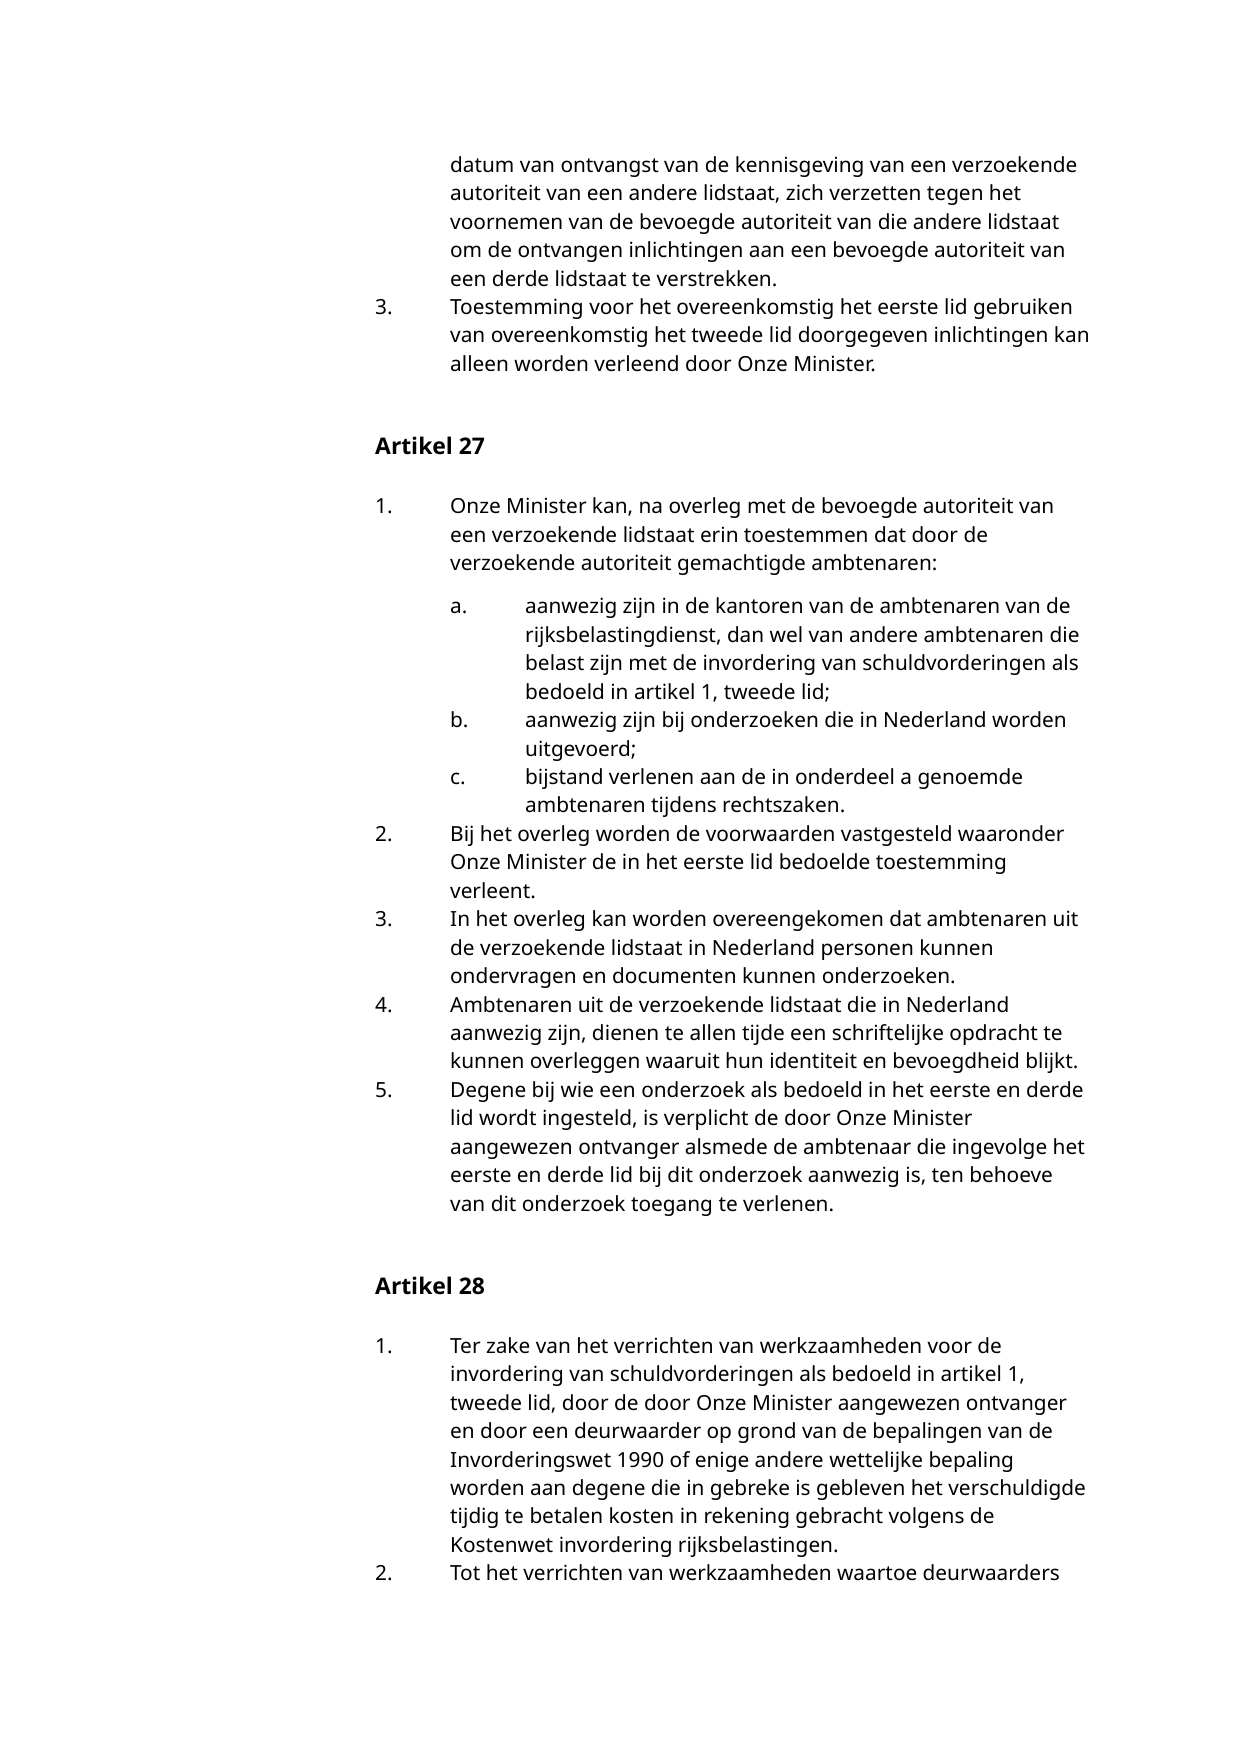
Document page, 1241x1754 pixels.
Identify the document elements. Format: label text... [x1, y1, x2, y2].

list Bij het overleg worden de voorwaarden vastgesteld waaronder Onze Minister de in het eerste lid bedoelde toestemming verleent. [375, 819, 1090, 904]
list bijstand verlenen aan de in onderdeel a genoemde ambtenaren tijdens rechtszaken. [450, 762, 1090, 819]
list Tot het verrichten van werkzaamheden waartoe deurwaarders [375, 1558, 1090, 1587]
list Degene bij wie een onderzoek als bedoeld in het eerste en derde lid wordt ingesteld, is verplicht de door Onze Minister aangewezen ontvanger alsmede de ambtenaar die ingevolge het eerste en derde lid bij dit onderzoek aanwezig is, ten behoeve van dit onderzoek toegang te verlenen. [375, 1075, 1090, 1217]
subtitle Artikel 27 [375, 430, 1090, 461]
list Toestemming voor het overeenkomstig het eerste lid gebruiken van overeenkomstig het tweede lid doorgegeven inlichtingen kan alleen worden verleend door Onze Minister. [375, 292, 1090, 377]
subtitle Artikel 28 [375, 1270, 1090, 1301]
list aanwezig zijn bij onderzoeken die in Nederland worden uitgevoerd; [450, 705, 1090, 762]
list In het overleg kan worden overeengekomen dat ambtenaren uit de verzoekende lidstaat in Nederland personen kunnen ondervragen en documenten kunnen onderzoeken. [375, 904, 1090, 990]
list Ter zake van het verrichten van werkzaamheden voor de invordering van schuldvorderingen als bedoeld in artikel 1, tweede lid, door de door Onze Minister aangewezen ontvanger en door een deurwaarder op grond van de bepalingen van de Invorderingswet 1990 of enige andere wettelijke bepaling worden aan degene die in gebreke is gebleven het verschuldigde tijdig te betalen kosten in rekening gebracht volgens de Kostenwet invordering rijksbelastingen. [375, 1331, 1090, 1558]
list Ambtenaren uit de verzoekende lidstaat die in Nederland aanwezig zijn, dienen te allen tijde een schriftelijke opdracht te kunnen overleggen waaruit hun identiteit en bevoegdheid blijkt. [375, 990, 1090, 1075]
list aanwezig zijn in de kantoren van de ambtenaren van de rijksbelastingdienst, dan wel van andere ambtenaren die belast zijn met de invordering van schuldvorderingen als bedoeld in artikel 1, tweede lid; [450, 592, 1090, 705]
list datum van ontvangst van de kennisgeving van een verzoekende autoriteit van een andere lidstaat, zich verzetten tegen het voornemen van de bevoegde autoriteit van die andere lidstaat om de ontvangen inlichtingen aan een bevoegde autoriteit van een derde lidstaat te verstrekken. [375, 150, 1090, 292]
list Onze Minister kan, na overleg met de bevoegde autoriteit van een verzoekende lidstaat erin toestemmen dat door de verzoekende autoriteit gemachtigde ambtenaren: [375, 491, 1090, 577]
